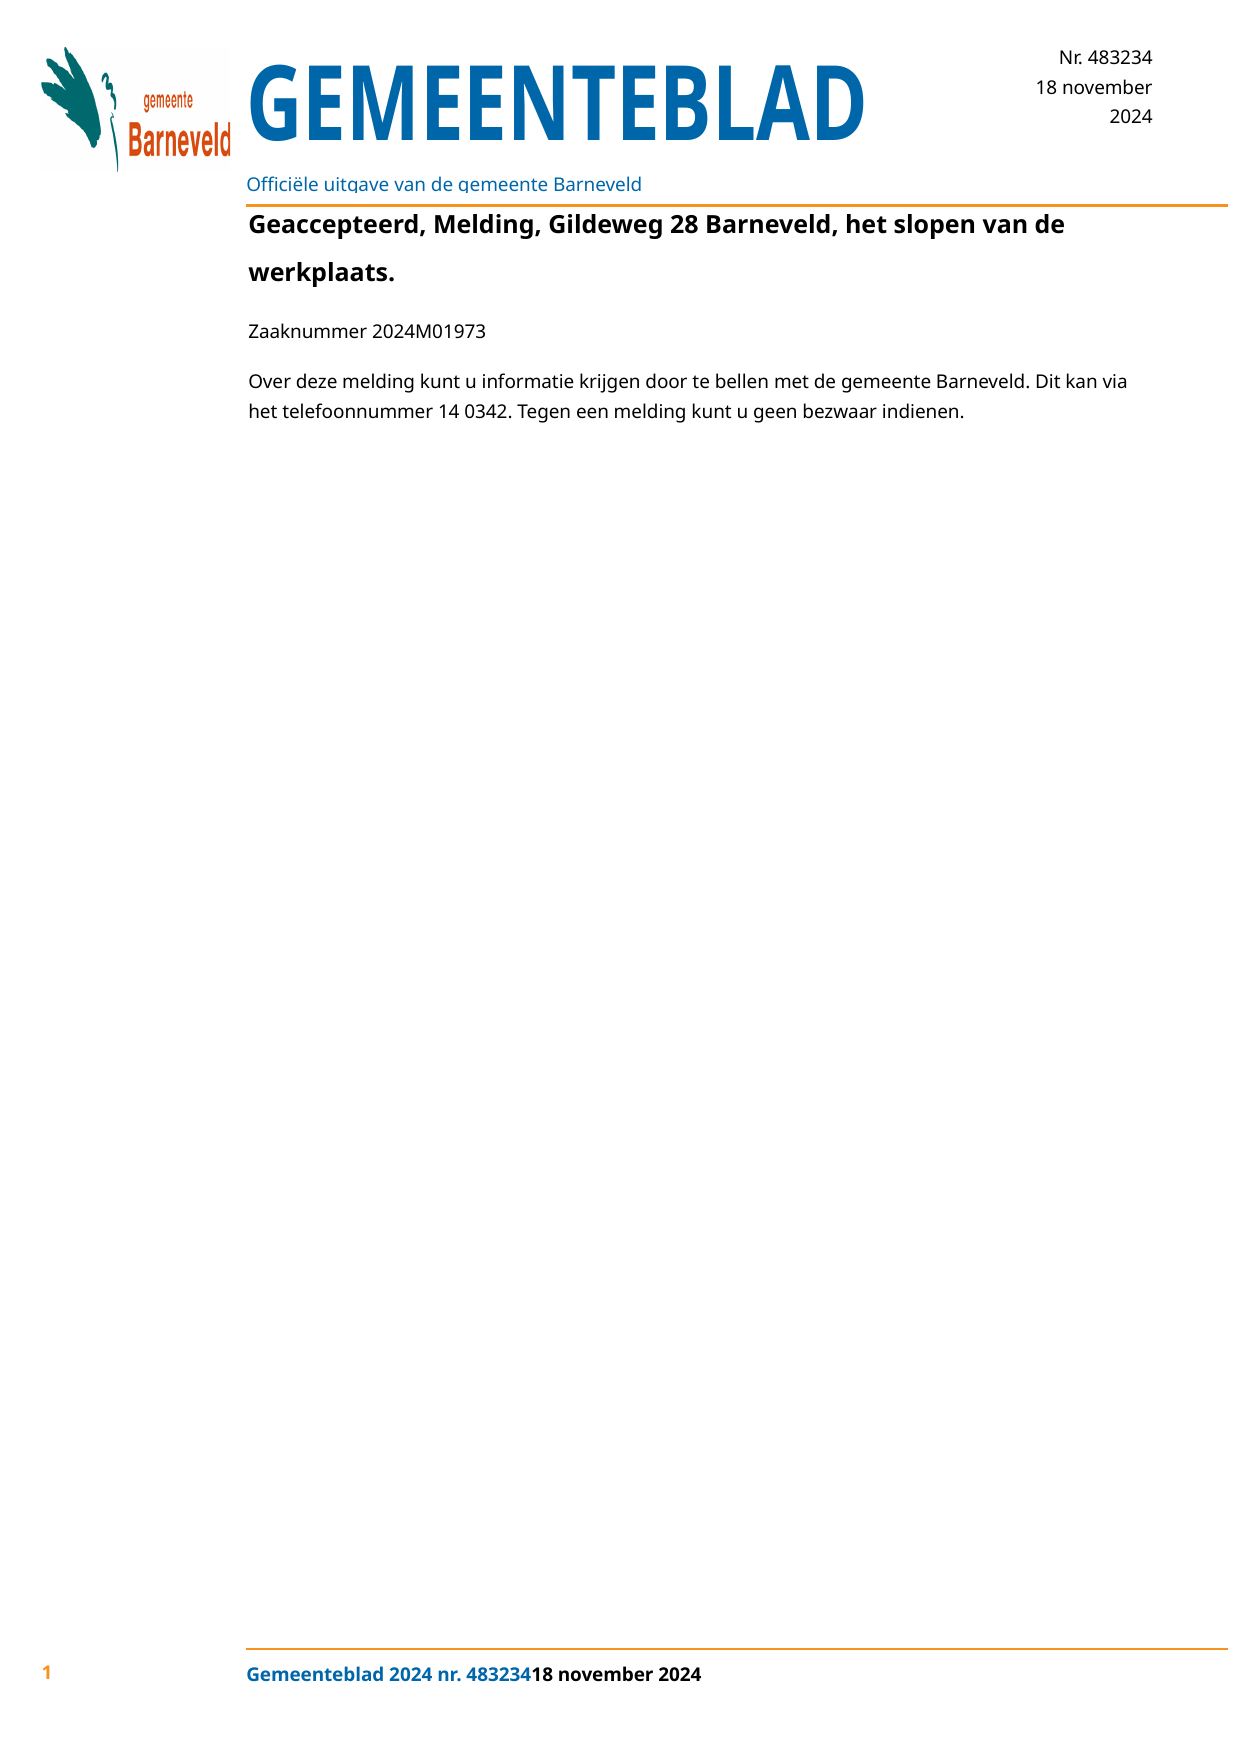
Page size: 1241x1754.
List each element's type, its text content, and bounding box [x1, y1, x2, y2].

text Geaccepteerd, Melding, Gildeweg 28 Barneveld, het slopen van de werkplaats. [248, 207, 1152, 288]
text Zaaknummer 2024M01973 [248, 318, 1152, 344]
picture [41, 47, 231, 172]
text Over deze melding kunt u informatie krijgen door te bellen met de gemeente Barneveld. Dit kan via het telefoonnummer 14 0342. Tegen een melding kunt u geen bezwaar indienen. [248, 368, 1152, 424]
